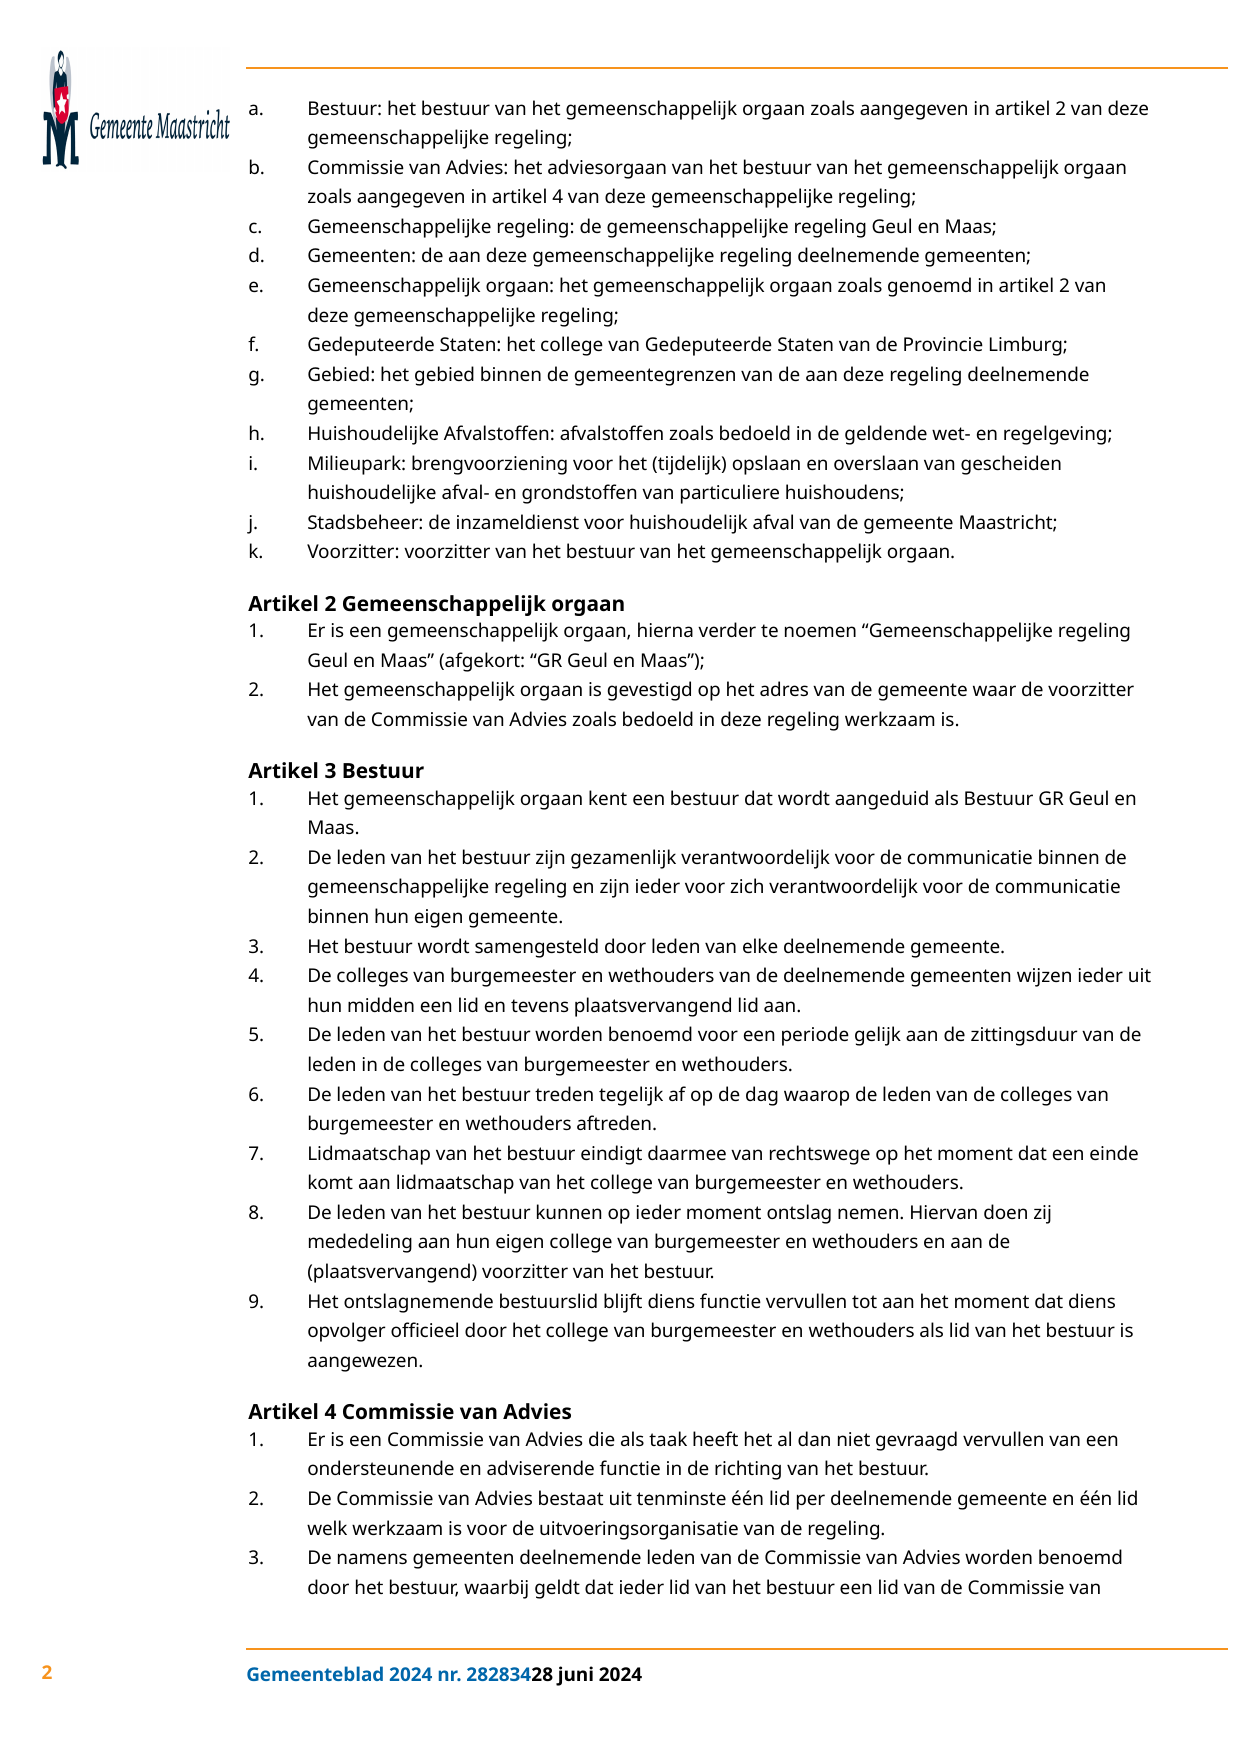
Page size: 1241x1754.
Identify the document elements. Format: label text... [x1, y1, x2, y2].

list Het gemeenschappelijk orgaan kent een bestuur dat wordt aangeduid als Bestuur GR Geul en Maas. [248, 785, 1152, 840]
list Commissie van Advies: het adviesorgaan van het bestuur van het gemeenschappelijk orgaan zoals aangegeven in artikel 4 van deze gemeenschappelijke regeling; [248, 154, 1152, 209]
list De namens gemeenten deelnemende leden van de Commissie van Advies worden benoemd door het bestuur, waarbij geldt dat ieder lid van het bestuur een lid van de Commissie van [248, 1544, 1152, 1599]
list Lidmaatschap van het bestuur eindigt daarmee van rechtswege op het moment dat een einde komt aan lidmaatschap van het college van burgemeester en wethouders. [248, 1140, 1152, 1195]
text Artikel 4 Commissie van Advies [248, 1397, 1152, 1426]
list Huishoudelijke Afvalstoffen: afvalstoffen zoals bedoeld in de geldende wet- en regelgeving; [248, 420, 1152, 446]
list Het bestuur wordt samengesteld door leden van elke deelnemende gemeente. [248, 933, 1152, 959]
list Het ontslagnemende bestuurslid blijft diens functie vervullen tot aan het moment dat diens opvolger officieel door het college van burgemeester en wethouders als lid van het bestuur is aangewezen. [248, 1288, 1152, 1373]
list De colleges van burgemeester en wethouders van de deelnemende gemeenten wijzen ieder uit hun midden een lid en tevens plaatsvervangend lid aan. [248, 962, 1152, 1018]
list Gedeputeerde Staten: het college van Gedeputeerde Staten van de Provincie Limburg; [248, 331, 1152, 357]
list Milieupark: brengvoorziening voor het (tijdelijk) opslaan en overslaan van gescheiden huishoudelijke afval- en grondstoffen van particuliere huishoudens; [248, 450, 1152, 505]
text Artikel 2 Gemeenschappelijk orgaan [248, 589, 1152, 617]
list Er is een gemeenschappelijk orgaan, hierna verder te noemen “Gemeenschappelijke regeling Geul en Maas” (afgekort: “GR Geul en Maas”); [248, 617, 1152, 673]
list De leden van het bestuur zijn gezamenlijk verantwoordelijk voor de communicatie binnen de gemeenschappelijke regeling en zijn ieder voor zich verantwoordelijk voor de communicatie binnen hun eigen gemeente. [248, 844, 1152, 929]
list Gemeenschappelijk orgaan: het gemeenschappelijk orgaan zoals genoemd in artikel 2 van deze gemeenschappelijke regeling; [248, 272, 1152, 328]
list Gemeenschappelijke regeling: de gemeenschappelijke regeling Geul en Maas; [248, 213, 1152, 239]
text Artikel 3 Bestuur [248, 757, 1152, 785]
list Het gemeenschappelijk orgaan is gevestigd op het adres van de gemeente waar de voorzitter van de Commissie van Advies zoals bedoeld in deze regeling werkzaam is. [248, 677, 1152, 732]
list De leden van het bestuur treden tegelijk af op de dag waarop de leden van de colleges van burgemeester en wethouders aftreden. [248, 1081, 1152, 1136]
list De leden van het bestuur worden benoemd voor een periode gelijk aan de zittingsduur van de leden in de colleges van burgemeester en wethouders. [248, 1022, 1152, 1077]
list Gemeenten: de aan deze gemeenschappelijke regeling deelnemende gemeenten; [248, 243, 1152, 268]
list Gebied: het gebied binnen de gemeentegrenzen van de aan deze regeling deelnemende gemeenten; [248, 361, 1152, 416]
list Voorzitter: voorzitter van het bestuur van het gemeenschappelijk orgaan. [248, 538, 1152, 564]
list De leden van het bestuur kunnen op ieder moment ontslag nemen. Hiervan doen zij mededeling aan hun eigen college van burgemeester en wethouders en aan de (plaatsvervangend) voorzitter van het bestuur. [248, 1199, 1152, 1284]
list Er is een Commissie van Advies die als taak heeft het al dan niet gevraagd vervullen van een ondersteunende en adviserende functie in de richting van het bestuur. [248, 1426, 1152, 1481]
list De Commissie van Advies bestaat uit tenminste één lid per deelnemende gemeente en één lid welk werkzaam is voor de uitvoeringsorganisatie van de regeling. [248, 1485, 1152, 1540]
list Stadsbeheer: de inzameldienst voor huishoudelijk afval van de gemeente Maastricht; [248, 509, 1152, 535]
picture [41, 47, 231, 172]
list Bestuur: het bestuur van het gemeenschappelijk orgaan zoals aangegeven in artikel 2 van deze gemeenschappelijke regeling; [248, 95, 1152, 150]
